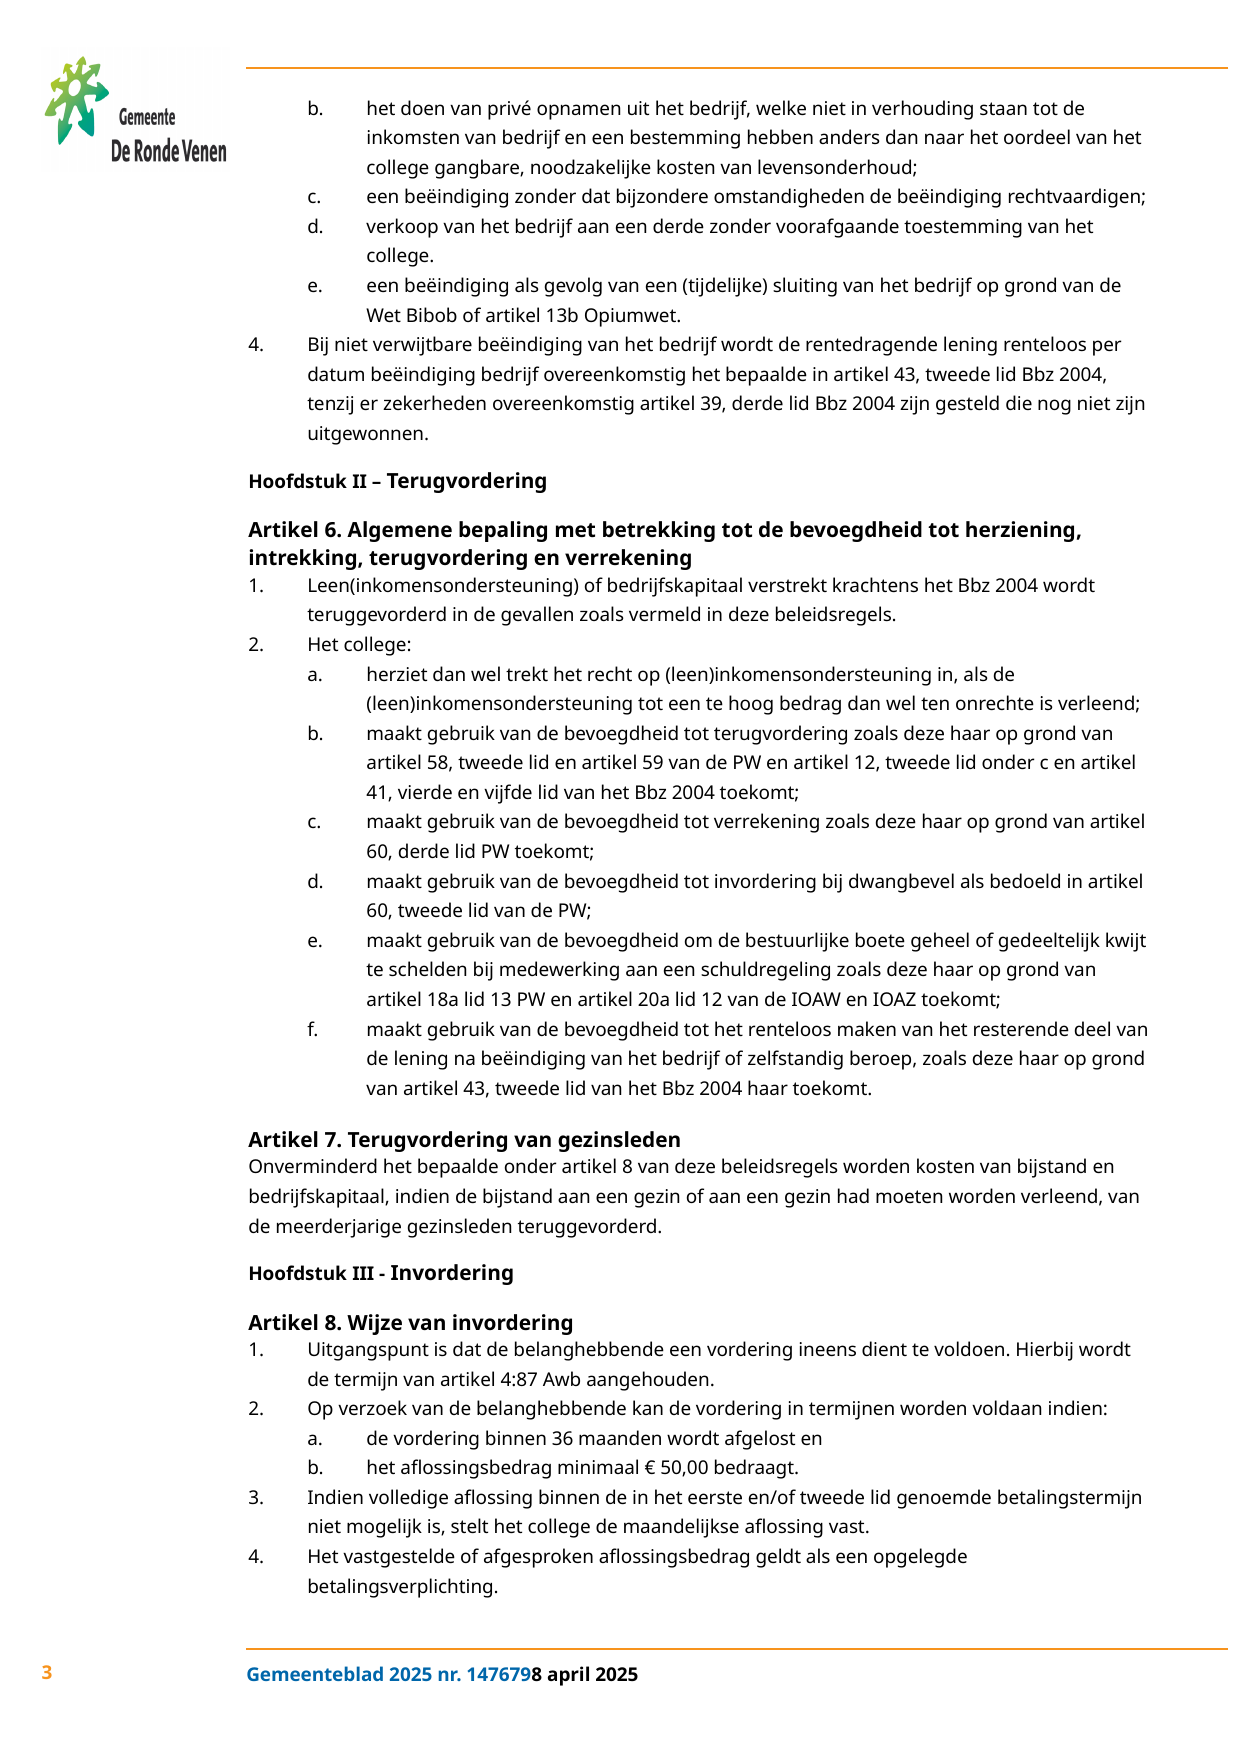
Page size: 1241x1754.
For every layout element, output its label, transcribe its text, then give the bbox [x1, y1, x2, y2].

list maakt gebruik van de bevoegdheid tot verrekening zoals deze haar op grond van artikel 60, derde lid PW toekomt; [307, 809, 1152, 864]
list herziet dan wel trekt het recht op (leen)inkomensondersteuning in, als de (leen)inkomensondersteuning tot een te hoog bedrag dan wel ten onrechte is verleend; [307, 661, 1152, 716]
text Onverminderd het bepaalde onder artikel 8 van deze beleidsregels worden kosten van bijstand en bedrijfskapitaal, indien de bijstand aan een gezin of aan een gezin had moeten worden verleend, van de meerderjarige gezinsleden teruggevorderd. [248, 1154, 1152, 1239]
list Op verzoek van de belanghebbende kan de vordering in termijnen worden voldaan indien: [248, 1395, 1152, 1421]
list Uitgangspunt is dat de belanghebbende een vordering ineens dient te voldoen. Hierbij wordt de termijn van artikel 4:87 Awb aangehouden. [248, 1336, 1152, 1392]
list Leen(inkomensondersteuning) of bedrijfskapitaal verstrekt krachtens het Bbz 2004 wordt teruggevorderd in de gevallen zoals vermeld in deze beleidsregels. [248, 572, 1152, 627]
list Bij niet verwijtbare beëindiging van het bedrijf wordt de rentedragende lening renteloos per datum beëindiging bedrijf overeenkomstig het bepaalde in artikel 43, tweede lid Bbz 2004, tenzij er zekerheden overeenkomstig artikel 39, derde lid Bbz 2004 zijn gesteld die nog niet zijn uitgewonnen. [248, 331, 1152, 446]
text Artikel 6. Algemene bepaling met betrekking tot de bevoegdheid tot herziening, intrekking, terugvordering en verrekening [248, 515, 1152, 572]
picture [41, 47, 231, 172]
text Artikel 7. Terugvordering van gezinsleden [248, 1125, 1152, 1154]
text Artikel 8. Wijze van invordering [248, 1308, 1152, 1336]
list het aflossingsbedrag minimaal € 50,00 bedraagt. [307, 1454, 1152, 1480]
list een beëindiging zonder dat bijzondere omstandigheden de beëindiging rechtvaardigen; [307, 183, 1152, 209]
text Hoofdstuk III - Invordering [248, 1258, 1152, 1287]
list Indien volledige aflossing binnen de in het eerste en/of tweede lid genoemde betalingstermijn niet mogelijk is, stelt het college de maandelijkse aflossing vast. [248, 1484, 1152, 1539]
list de vordering binnen 36 maanden wordt afgelost en [307, 1425, 1152, 1451]
list een beëindiging als gevolg van een (tijdelijke) sluiting van het bedrijf op grond van de Wet Bibob of artikel 13b Opiumwet. [307, 272, 1152, 328]
list Het college: [248, 631, 1152, 657]
list verkoop van het bedrijf aan een derde zonder voorafgaande toestemming van het college. [307, 213, 1152, 268]
text Hoofdstuk II – Terugvordering [248, 466, 1152, 494]
list maakt gebruik van de bevoegdheid tot invordering bij dwangbevel als bedoeld in artikel 60, tweede lid van de PW; [307, 868, 1152, 923]
list Het vastgestelde of afgesproken aflossingsbedrag geldt als een opgelegde betalingsverplichting. [248, 1543, 1152, 1599]
list maakt gebruik van de bevoegdheid tot het renteloos maken van het resterende deel van de lening na beëindiging van het bedrijf of zelfstandig beroep, zoals deze haar op grond van artikel 43, tweede lid van het Bbz 2004 haar toekomt. [307, 1016, 1152, 1101]
list maakt gebruik van de bevoegdheid om de bestuurlijke boete geheel of gedeeltelijk kwijt te schelden bij medewerking aan een schuldregeling zoals deze haar op grond van artikel 18a lid 13 PW en artikel 20a lid 12 van de IOAW en IOAZ toekomt; [307, 927, 1152, 1012]
list maakt gebruik van de bevoegdheid tot terugvordering zoals deze haar op grond van artikel 58, tweede lid en artikel 59 van de PW en artikel 12, tweede lid onder c en artikel 41, vierde en vijfde lid van het Bbz 2004 toekomt; [307, 720, 1152, 805]
list het doen van privé opnamen uit het bedrijf, welke niet in verhouding staan tot de inkomsten van bedrijf en een bestemming hebben anders dan naar het oordeel van het college gangbare, noodzakelijke kosten van levensonderhoud; [307, 95, 1152, 180]
